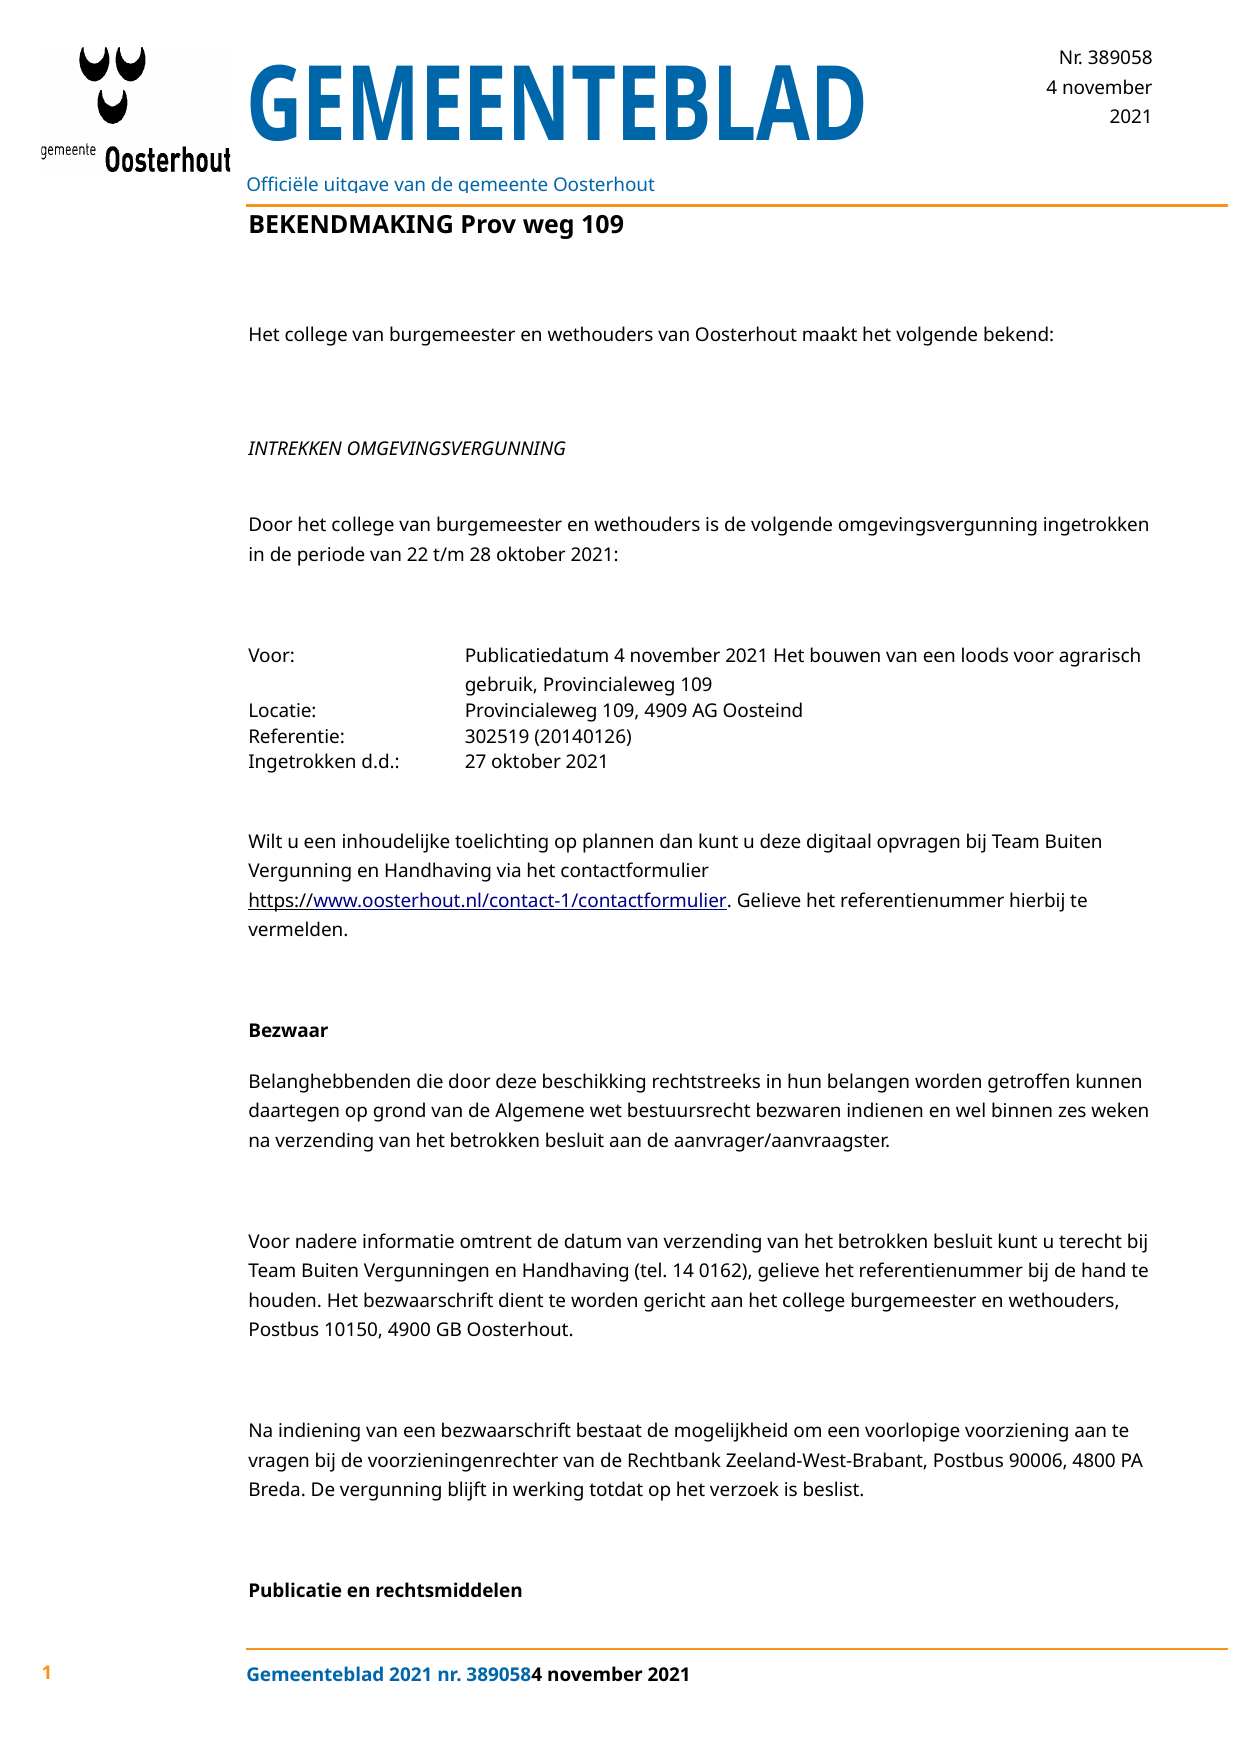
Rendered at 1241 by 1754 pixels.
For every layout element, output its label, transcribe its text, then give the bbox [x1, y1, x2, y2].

table_cell Ingetrokken d.d.: [248, 749, 464, 774]
table_header Publicatiedatum 4 november 2021 Het bouwen van een loods voor agrarisch gebruik, Provincialeweg 109 [465, 642, 1152, 697]
text Voor nadere informatie omtrent de datum van verzending van het betrokken besluit kunt u terecht bij Team Buiten Vergunningen en Handhaving (tel. 14 0162), gelieve het referentienummer bij de hand te houden. Het bezwaarschrift dient te worden gericht aan het college burgemeester en wethouders, Postbus 10150, 4900 GB Oosterhout. [248, 1228, 1152, 1342]
text Door het college van burgemeester en wethouders is de volgende omgevingsvergunning ingetrokken in de periode van 22 t/m 28 oktober 2021: [248, 511, 1152, 567]
table_header Voor: [248, 642, 464, 697]
text Na indiening van een bezwaarschrift bestaat de mogelijkheid om een voorlopige voorziening aan te vragen bij de voorzieningenrechter van de Rechtbank Zeeland-West-Brabant, Postbus 90006, 4800 PA Breda. De vergunning blijft in werking totdat op het verzoek is beslist. [248, 1417, 1152, 1502]
text Belanghebbenden die door deze beschikking rechtstreeks in hun belangen worden getroffen kunnen daartegen op grond van de Algemene wet bestuursrecht bezwaren indienen en wel binnen zes weken na verzending van het betrokken besluit aan de aanvrager/aanvraagster. [248, 1068, 1152, 1153]
table_cell Referentie: [248, 723, 464, 748]
table_cell Provincialeweg 109, 4909 AG Oosteind [465, 697, 1152, 723]
picture [41, 47, 231, 172]
text Bezwaar [248, 1017, 1152, 1043]
text INTREKKEN OMGEVINGSVERGUNNING [248, 435, 1152, 461]
text Wilt u een inhoudelijke toelichting op plannen dan kunt u deze digitaal opvragen bij Team Buiten Vergunning en Handhaving via het contactformulier https://www.oosterhout.nl/contact-1/contactformulier. Gelieve het referentienummer hierbij te vermelden. [248, 828, 1152, 942]
table_cell 302519 (20140126) [465, 723, 1152, 748]
text Publicatie en rechtsmiddelen [248, 1577, 1152, 1603]
text BEKENDMAKING Prov weg 109 [248, 207, 1152, 241]
table_cell Locatie: [248, 697, 464, 723]
table_cell 27 oktober 2021 [465, 749, 1152, 774]
text Het college van burgemeester en wethouders van Oosterhout maakt het volgende bekend: [248, 321, 1152, 346]
